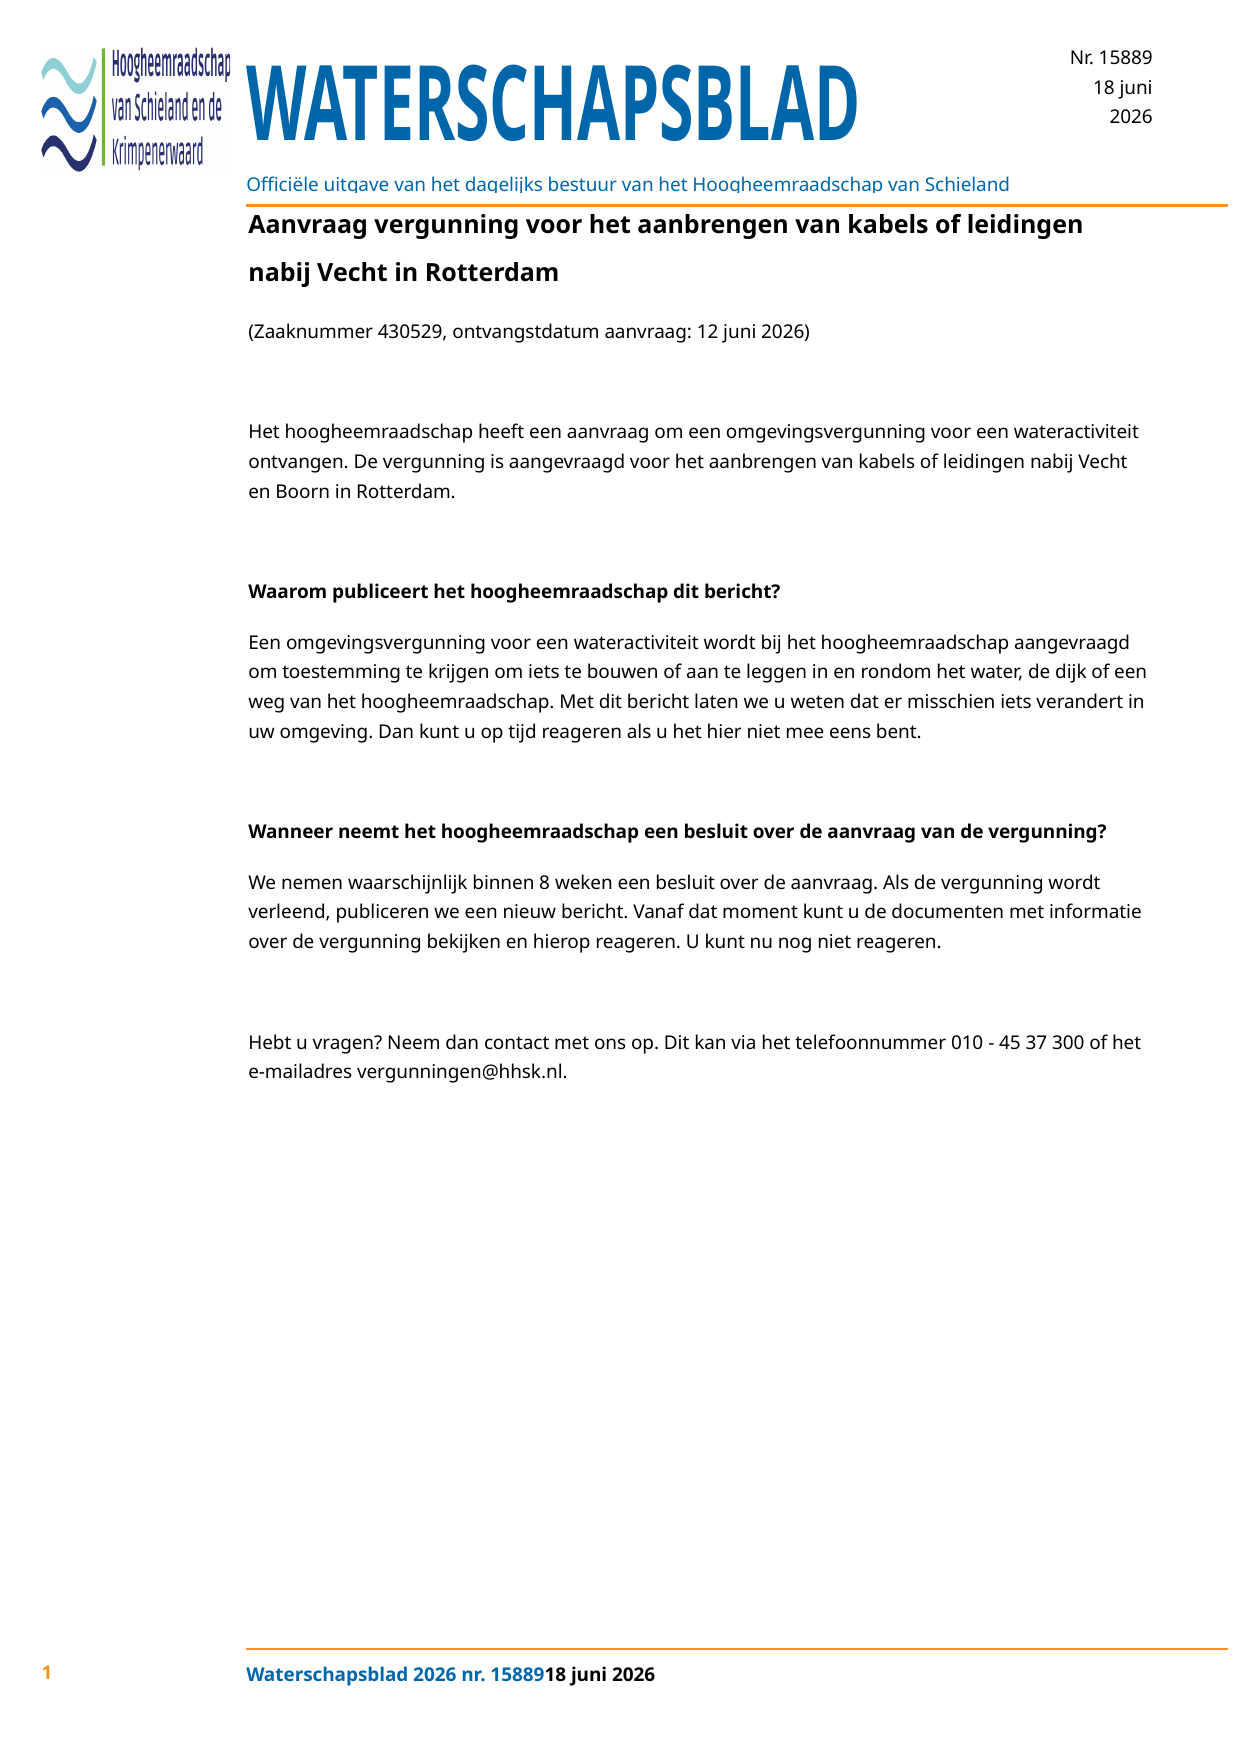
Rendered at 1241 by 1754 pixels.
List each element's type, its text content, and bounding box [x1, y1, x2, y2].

text Aanvraag vergunning voor het aanbrengen van kabels of leidingen nabij Vecht in Rotterdam [248, 207, 1152, 288]
text Waarom publiceert het hoogheemraadschap dit bericht? [248, 579, 1152, 604]
text Het hoogheemraadschap heeft een aanvraag om een omgevingsvergunning voor een wateractiviteit ontvangen. De vergunning is aangevraagd voor het aanbrengen van kabels of leidingen nabij Vecht en Boorn in Rotterdam. [248, 419, 1152, 504]
text Wanneer neemt het hoogheemraadschap een besluit over de aanvraag van de vergunning? [248, 819, 1152, 844]
picture [41, 47, 231, 172]
text We nemen waarschijnlijk binnen 8 weken een besluit over de aanvraag. Als de vergunning wordt verleend, publiceren we een nieuw bericht. Vanaf dat moment kunt u de documenten met informatie over de vergunning bekijken en hierop reageren. U kunt nu nog niet reageren. [248, 869, 1152, 954]
text (Zaaknummer 430529, ontvangstdatum aanvraag: 12 juni 2026) [248, 318, 1152, 344]
text Hebt u vragen? Neem dan contact met ons op. Dit kan via het telefoonnummer 010 - 45 37 300 of het e-mailadres vergunningen@hhsk.nl. [248, 1029, 1152, 1084]
text Een omgevingsvergunning voor een wateractiviteit wordt bij het hoogheemraadschap aangevraagd om toestemming te krijgen om iets te bouwen of aan te leggen in en rondom het water, de dijk of een weg van het hoogheemraadschap. Met dit bericht laten we u weten dat er misschien iets verandert in uw omgeving. Dan kunt u op tijd reageren als u het hier niet mee eens bent. [248, 629, 1152, 744]
